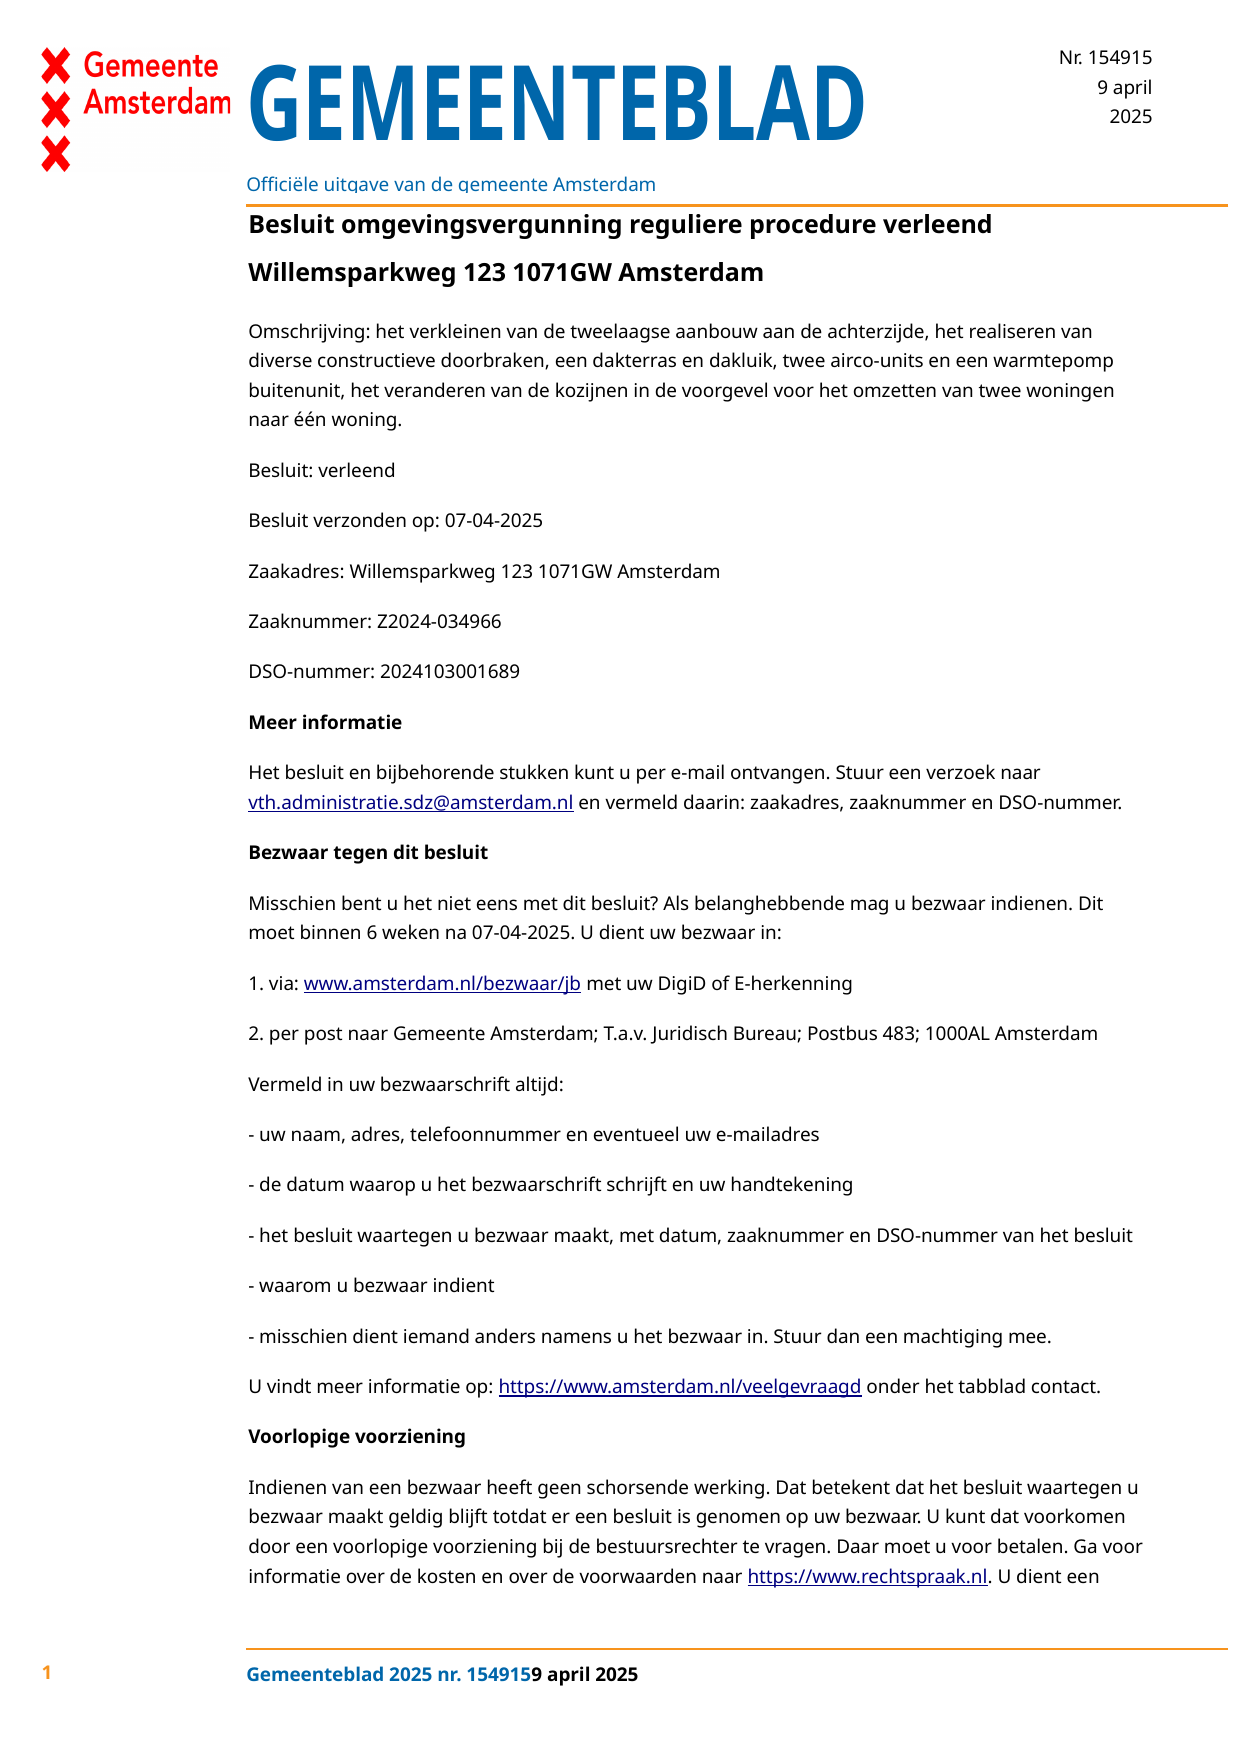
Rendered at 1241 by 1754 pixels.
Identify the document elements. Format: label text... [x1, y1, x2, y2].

text - misschien dient iemand anders namens u het bezwaar in. Stuur dan een machtiging mee. [248, 1323, 1152, 1349]
text DSO-nummer: 2024103001689 [248, 659, 1152, 684]
text - de datum waarop u het bezwaarschrift schrijft en uw handtekening [248, 1172, 1152, 1197]
text Indienen van een bezwaar heeft geen schorsende werking. Dat betekent dat het besluit waartegen u bezwaar maakt geldig blijft totdat er een besluit is genomen op uw bezwaar. U kunt dat voorkomen door een voorlopige voorziening bij de bestuursrechter te vragen. Daar moet u voor betalen. Ga voor informatie over de kosten en over de voorwaarden naar https://www.rechtspraak.nl. U dient een [248, 1474, 1152, 1589]
text Vermeld in uw bezwaarschrift altijd: [248, 1071, 1152, 1097]
text Zaakadres: Willemsparkweg 123 1071GW Amsterdam [248, 558, 1152, 584]
text - uw naam, adres, telefoonnummer en eventueel uw e-mailadres [248, 1121, 1152, 1147]
picture [41, 47, 231, 172]
text Zaaknummer: Z2024-034966 [248, 608, 1152, 634]
text Besluit omgevingsvergunning reguliere procedure verleend Willemsparkweg 123 1071GW Amsterdam [248, 207, 1152, 288]
text 2. per post naar Gemeente Amsterdam; T.a.v. Juridisch Bureau; Postbus 483; 1000AL Amsterdam [248, 1020, 1152, 1046]
text Het besluit en bijbehorende stukken kunt u per e-mail ontvangen. Stuur een verzoek naar vth.administratie.sdz@amsterdam.nl en vermeld daarin: zaakadres, zaaknummer en DSO-nummer. [248, 759, 1152, 815]
text Voorlopige voorziening [248, 1424, 1152, 1449]
text - het besluit waartegen u bezwaar maakt, met datum, zaaknummer en DSO-nummer van het besluit [248, 1222, 1152, 1248]
text Misschien bent u het niet eens met dit besluit? Als belanghebbende mag u bezwaar indienen. Dit moet binnen 6 weken na 07-04-2025. U dient uw bezwaar in: [248, 890, 1152, 945]
text - waarom u bezwaar indient [248, 1272, 1152, 1298]
text Bezwaar tegen dit besluit [248, 839, 1152, 865]
text Meer informatie [248, 709, 1152, 735]
text U vindt meer informatie op: https://www.amsterdam.nl/veelgevraagd onder het tabblad contact. [248, 1373, 1152, 1399]
text Omschrijving: het verkleinen van de tweelaagse aanbouw aan de achterzijde, het realiseren van diverse constructieve doorbraken, een dakterras en dakluik, twee airco-units en een warmtepomp buitenunit, het veranderen van de kozijnen in de voorgevel voor het omzetten van twee woningen naar één woning. [248, 318, 1152, 432]
text Besluit verzonden op: 07-04-2025 [248, 507, 1152, 533]
text Besluit: verleend [248, 457, 1152, 483]
text 1. via: www.amsterdam.nl/bezwaar/jb met uw DigiD of E-herkenning [248, 970, 1152, 996]
